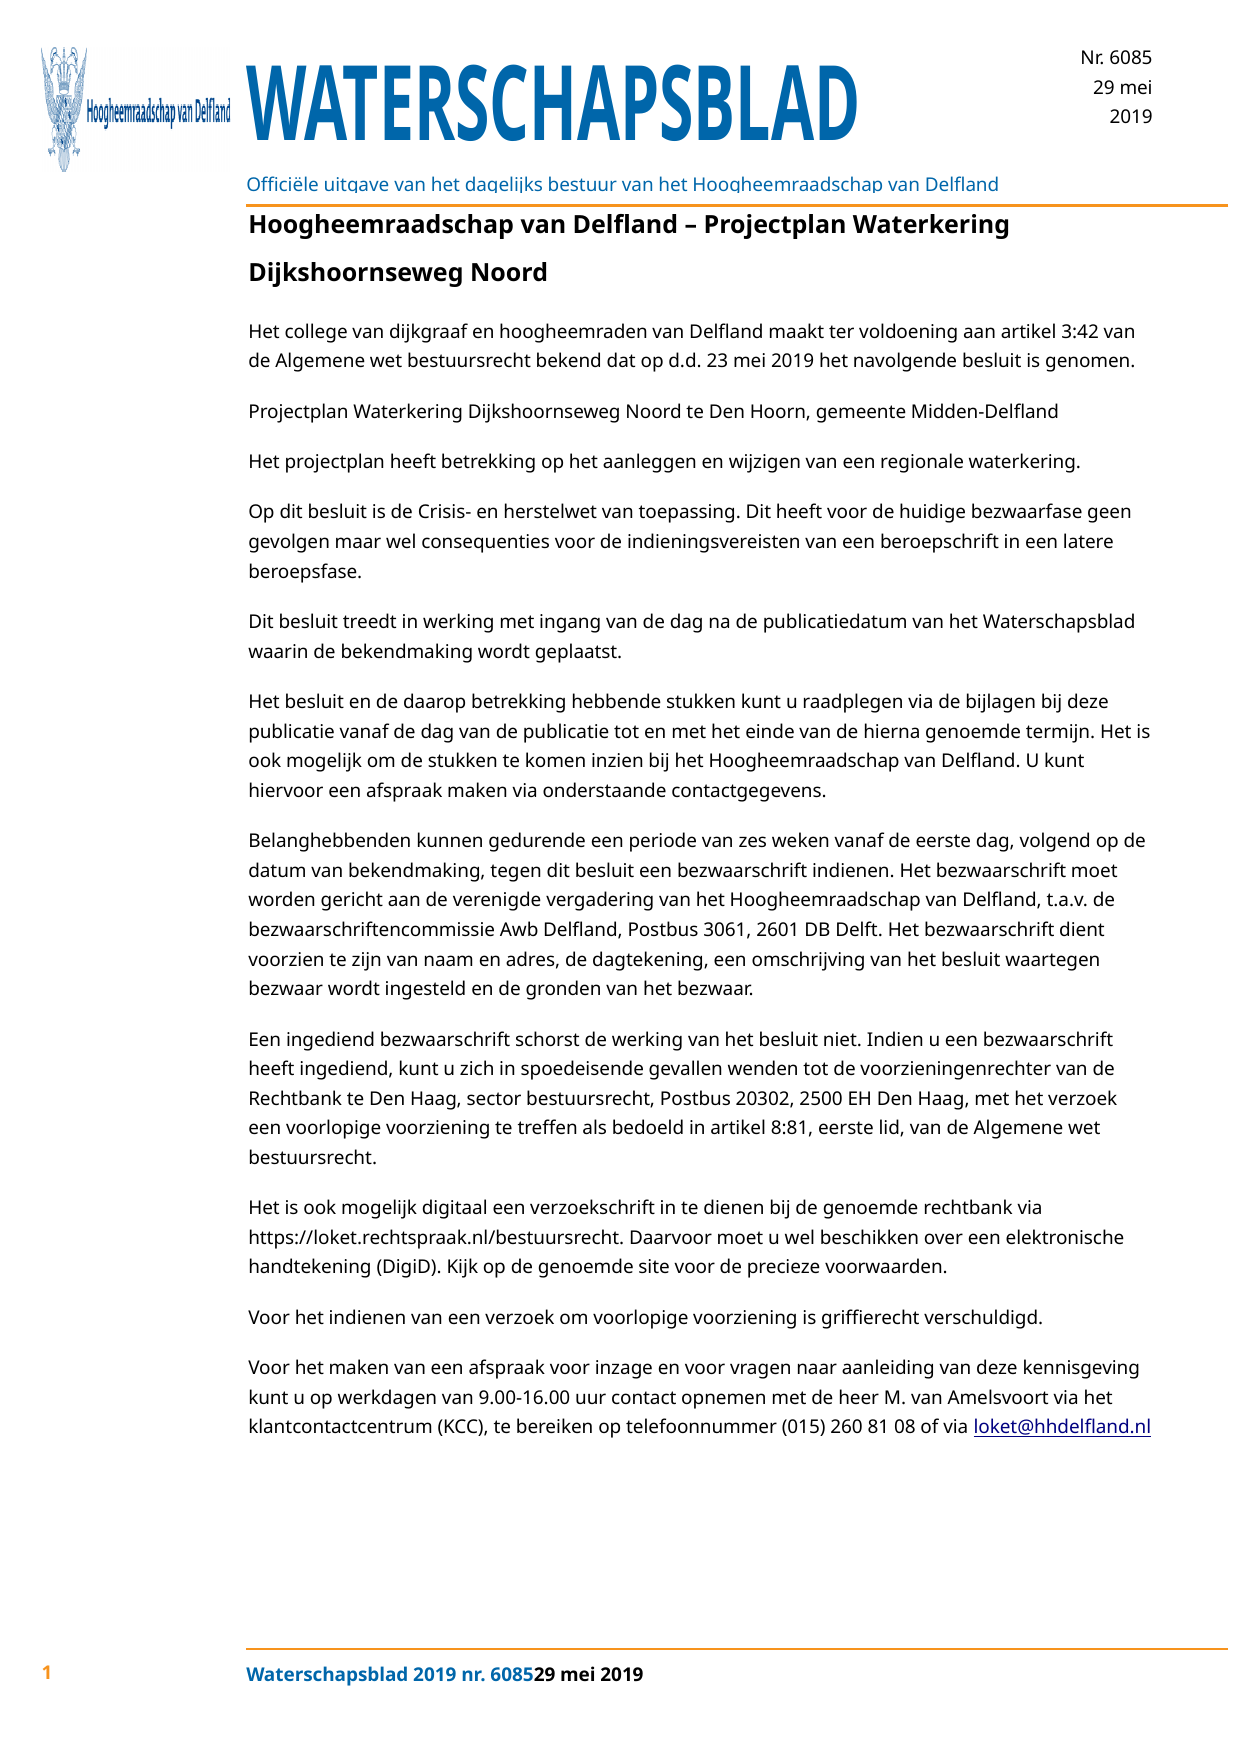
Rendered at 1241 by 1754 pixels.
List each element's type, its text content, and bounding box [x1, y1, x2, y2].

text Belanghebbenden kunnen gedurende een periode van zes weken vanaf de eerste dag, volgend op de datum van bekendmaking, tegen dit besluit een bezwaarschrift indienen. Het bezwaarschrift moet worden gericht aan de verenigde vergadering van het Hoogheemraadschap van Delfland, t.a.v. de bezwaarschriftencommissie Awb Delfland, Postbus 3061, 2601 DB Delft. Het bezwaarschrift dient voorzien te zijn van naam en adres, de dagtekening, een omschrijving van het besluit waartegen bezwaar wordt ingesteld en de gronden van het bezwaar. [248, 827, 1152, 1001]
text Dit besluit treedt in werking met ingang van de dag na de publicatiedatum van het Waterschapsblad waarin de bekendmaking wordt geplaatst. [248, 608, 1152, 664]
text Op dit besluit is de Crisis- en herstelwet van toepassing. Dit heeft voor de huidige bezwaarfase geen gevolgen maar wel consequenties voor de indieningsvereisten van een beroepschrift in een latere beroepsfase. [248, 499, 1152, 584]
text Het is ook mogelijk digitaal een verzoekschrift in te dienen bij de genoemde rechtbank via https://loket.rechtspraak.nl/bestuursrecht. Daarvoor moet u wel beschikken over een elektronische handtekening (DigiD). Kijk op de genoemde site voor de precieze voorwaarden. [248, 1194, 1152, 1279]
text Het college van dijkgraaf en hoogheemraden van Delfland maakt ter voldoening aan artikel 3:42 van de Algemene wet bestuursrecht bekend dat op d.d. 23 mei 2019 het navolgende besluit is genomen. [248, 318, 1152, 373]
text Voor het maken van een afspraak voor inzage en voor vragen naar aanleiding van deze kennisgeving kunt u op werkdagen van 9.00-16.00 uur contact opnemen met de heer M. van Amelsvoort via het klantcontactcentrum (KCC), te bereiken op telefoonnummer (015) 260 81 08 of via loket@hhdelfland.nl [248, 1354, 1152, 1439]
picture [41, 47, 231, 172]
text Voor het indienen van een verzoek om voorlopige voorziening is griffierecht verschuldigd. [248, 1304, 1152, 1330]
text Een ingediend bezwaarschrift schorst de werking van het besluit niet. Indien u een bezwaarschrift heeft ingediend, kunt u zich in spoedeisende gevallen wenden tot de voorzieningenrechter van de Rechtbank te Den Haag, sector bestuursrecht, Postbus 20302, 2500 EH Den Haag, met het verzoek een voorlopige voorziening te treffen als bedoeld in artikel 8:81, eerste lid, van de Algemene wet bestuursrecht. [248, 1026, 1152, 1170]
text Projectplan Waterkering Dijkshoornseweg Noord te Den Hoorn, gemeente Midden-Delfland [248, 398, 1152, 424]
text Het projectplan heeft betrekking op het aanleggen en wijzigen van een regionale waterkering. [248, 448, 1152, 474]
text Het besluit en de daarop betrekking hebbende stukken kunt u raadplegen via de bijlagen bij deze publicatie vanaf de dag van de publicatie tot en met het einde van de hierna genoemde termijn. Het is ook mogelijk om de stukken te komen inzien bij het Hoogheemraadschap van Delfland. U kunt hiervoor een afspraak maken via onderstaande contactgegevens. [248, 688, 1152, 803]
text Hoogheemraadschap van Delfland – Projectplan Waterkering Dijkshoornseweg Noord [248, 207, 1152, 288]
